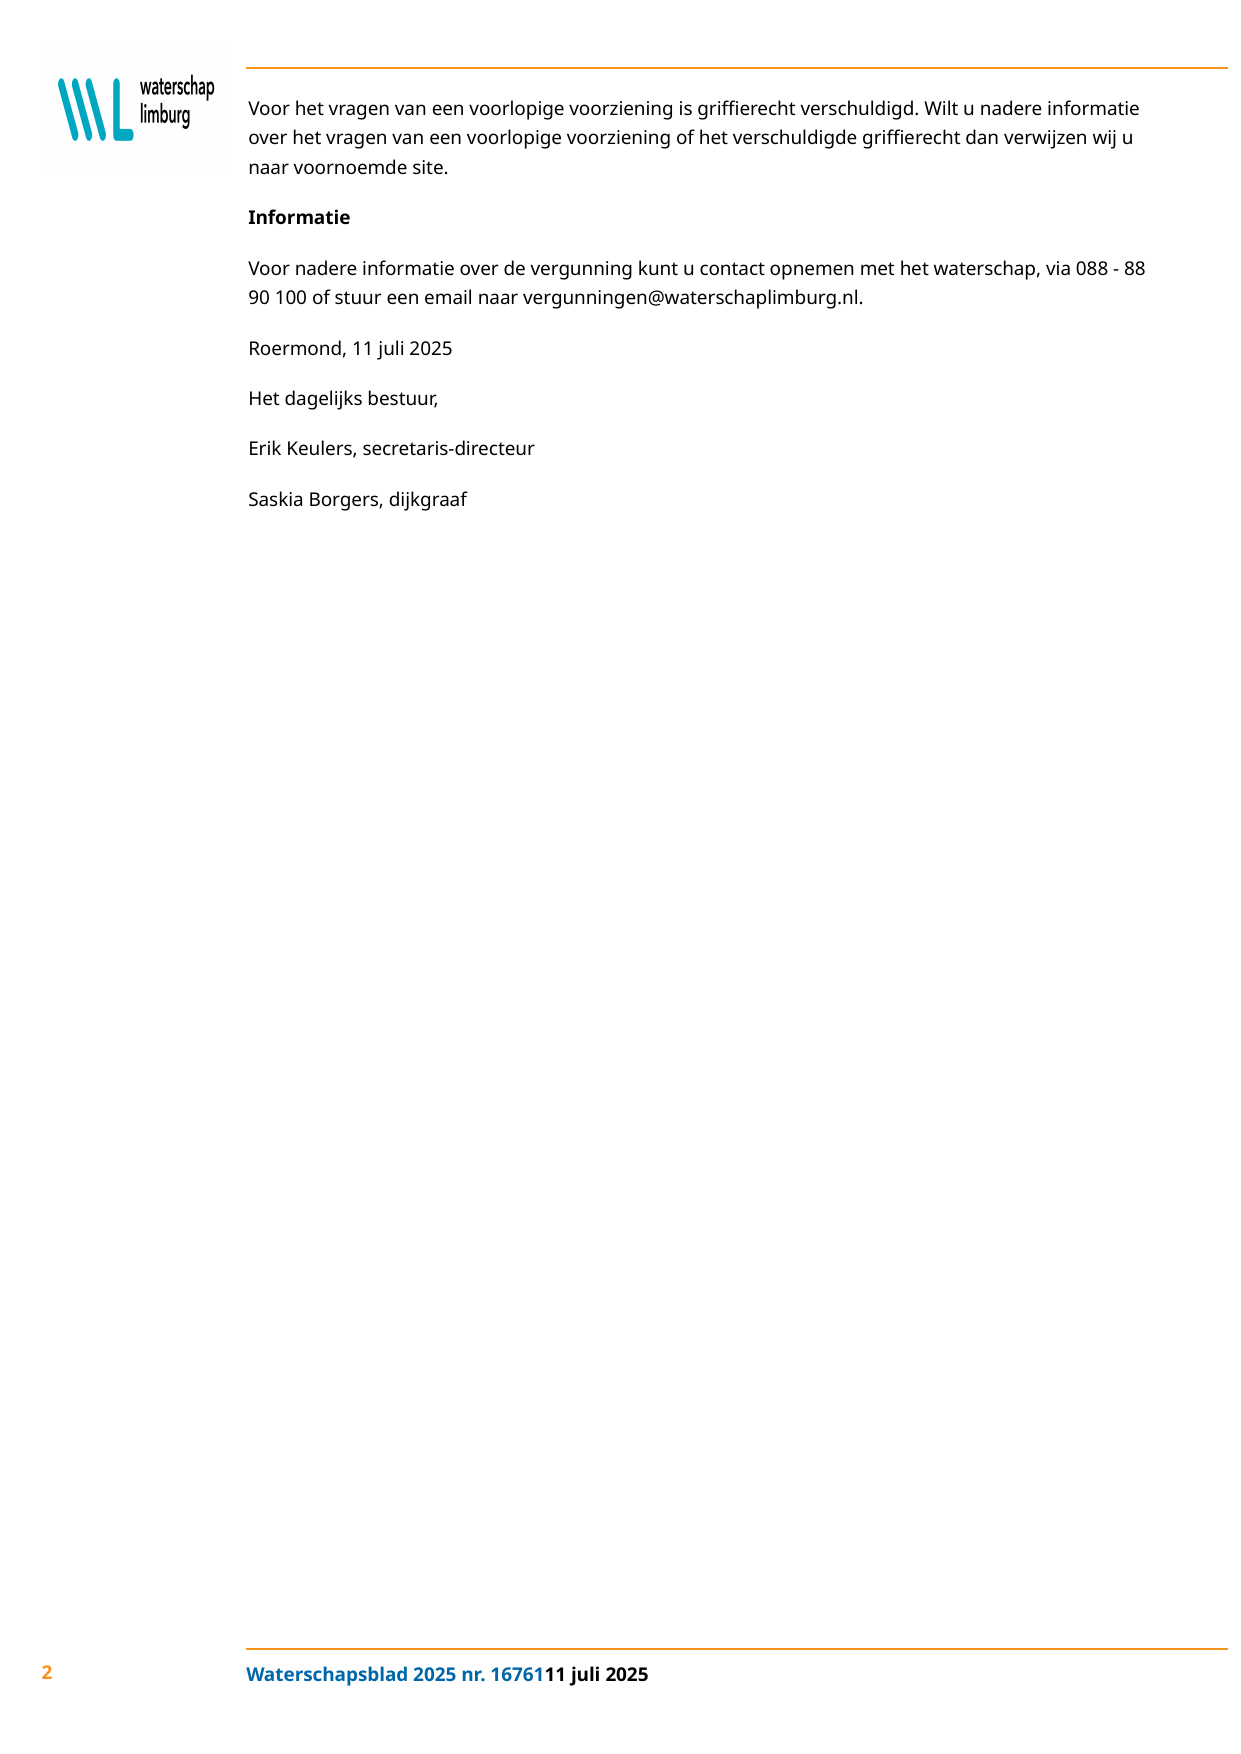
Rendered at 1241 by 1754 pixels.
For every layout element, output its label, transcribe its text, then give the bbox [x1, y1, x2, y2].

text Voor het vragen van een voorlopige voorziening is griffierecht verschuldigd. Wilt u nadere informatie over het vragen van een voorlopige voorziening of het verschuldigde griffierecht dan verwijzen wij u naar voornoemde site. [248, 95, 1152, 180]
text Voor nadere informatie over de vergunning kunt u contact opnemen met het waterschap, via 088 - 88 90 100 of stuur een email naar vergunningen@waterschaplimburg.nl. [248, 255, 1152, 310]
text Saskia Borgers, dijkgraaf [248, 486, 1152, 512]
text Informatie [248, 204, 1152, 230]
text Het dagelijks bestuur, [248, 385, 1152, 411]
text Roermond, 11 juli 2025 [248, 335, 1152, 361]
text Erik Keulers, secretaris-directeur [248, 436, 1152, 461]
picture [41, 47, 231, 172]
